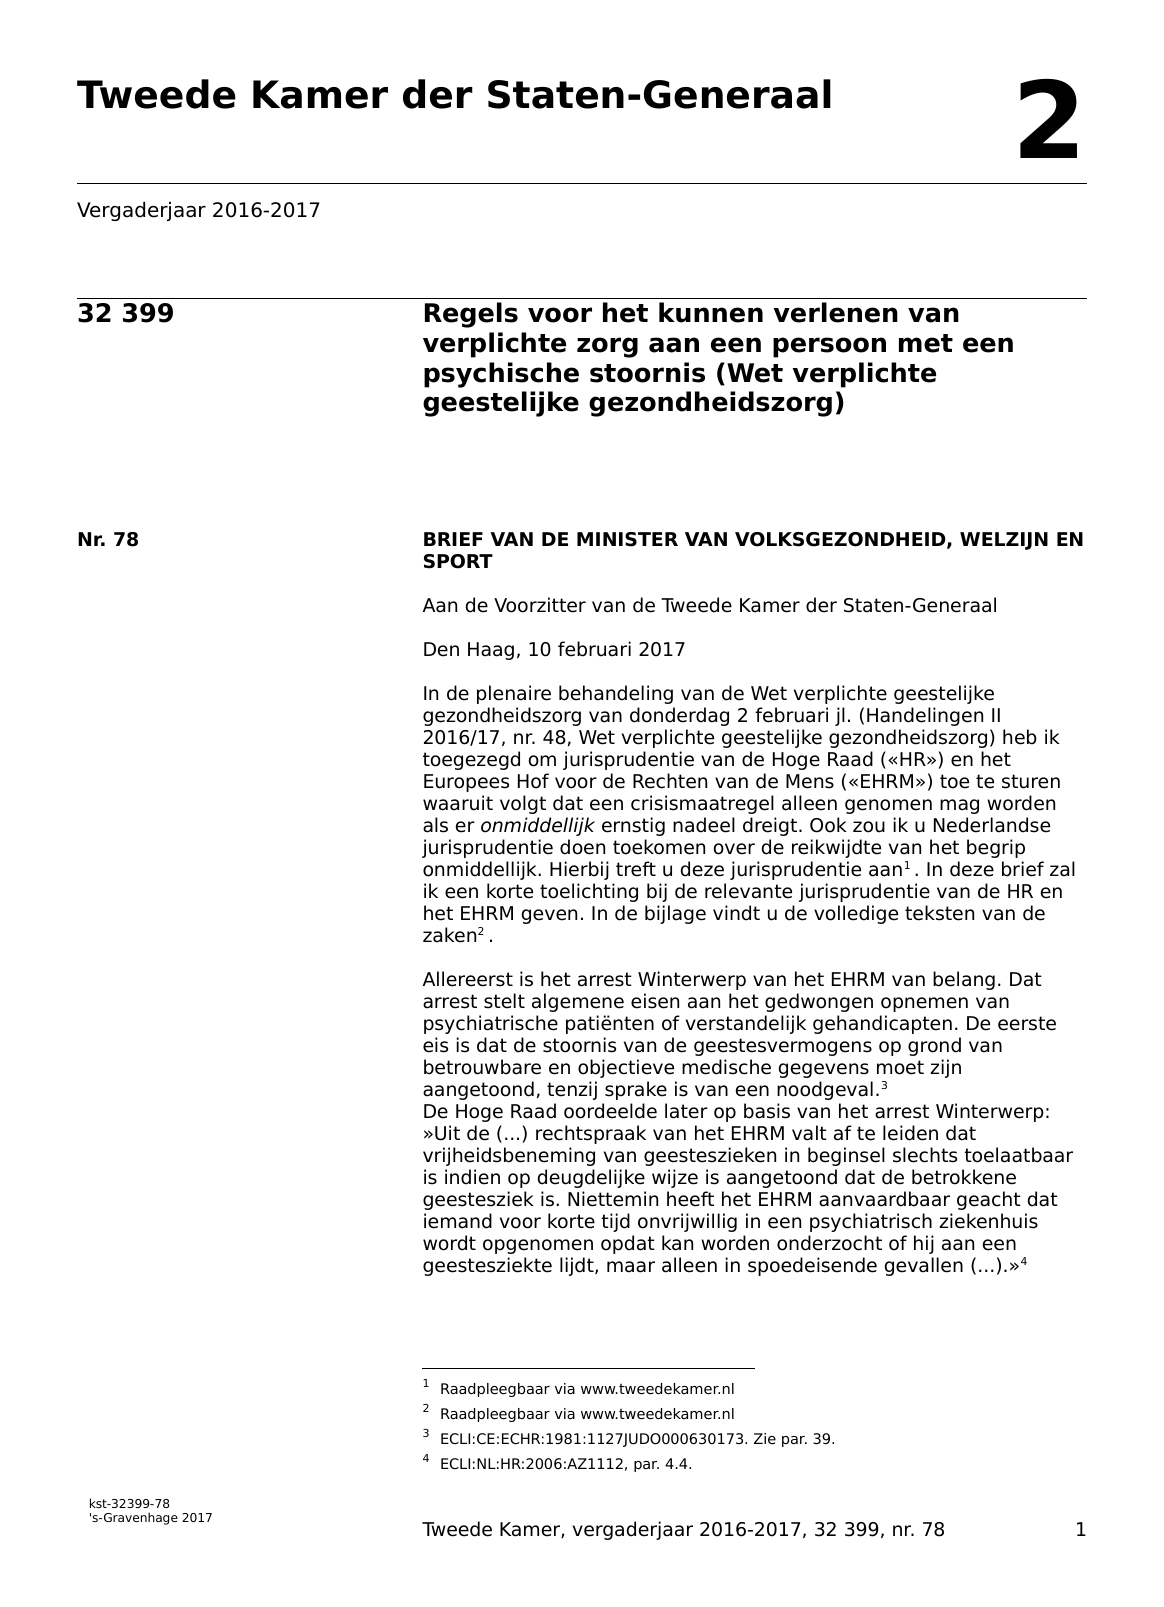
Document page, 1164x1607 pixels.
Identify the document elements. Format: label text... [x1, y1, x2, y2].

text Aan de Voorzitter van de Tweede Kamer der Staten-Generaal [422, 595, 1087, 617]
text Raadpleegbaar via www.tweedekamer.nl [422, 1377, 1087, 1399]
text Den Haag, 10 februari 2017 [422, 639, 1087, 661]
table_header Tweede Kamer der Staten-Generaal [77, 59, 886, 183]
text De Hoge Raad oordeelde later op basis van het arrest Winterwerp: »Uit de (...) rechtspraak van het EHRM valt af te leiden dat vrijheidsbeneming van geesteszieken in beginsel slechts toelaatbaar is indien op deugdelijke wijze is aangetoond dat de betrokkene geestesziek is. Niettemin heeft het EHRM aanvaardbaar geacht dat iemand voor korte tijd onvrijwillig in een psychiatrisch ziekenhuis wordt opgenomen opdat kan worden onderzocht of hij aan een geestesziekte lijdt, maar alleen in spoedeisende gevallen (...).» [422, 1101, 1087, 1277]
text ECLI:NL:HR:2006:AZ1112, par. 4.4. [422, 1452, 1087, 1474]
table_header 2 [886, 59, 1087, 183]
text 's-Gravenhage 2017 [88, 1511, 323, 1525]
text ECLI:CE:ECHR:1981:1127JUDO000630173. Zie par. 39. [422, 1427, 1087, 1449]
subtitle 32 399 Regels voor het kunnen verlenen van verplichte zorg aan een persoon met een psychische stoornis (Wet verplichte geestelijke gezondheidszorg) [77, 299, 1087, 418]
text In de plenaire behandeling van de Wet verplichte geestelijke gezondheidszorg van donderdag 2 februari jl. (Handelingen II 2016/17, nr. 48, Wet verplichte geestelijke gezondheidszorg) heb ik toegezegd om jurisprudentie van de Hoge Raad («HR») en het Europees Hof voor de Rechten van de Mens («EHRM») toe te sturen waaruit volgt dat een crisismaatregel alleen genomen mag worden als er onmiddellijk ernstig nadeel dreigt. Ook zou ik u Nederlandse jurisprudentie doen toekomen over de reikwijdte van het begrip onmiddellijk. Hierbij treft u deze jurisprudentie aan. In deze brief zal ik een korte toelichting bij de relevante jurisprudentie van de HR en het EHRM geven. In de bijlage vindt u de volledige teksten van de zaken. [422, 683, 1087, 947]
text Allereerst is het arrest Winterwerp van het EHRM van belang. Dat arrest stelt algemene eisen aan het gedwongen opnemen van psychiatrische patiënten of verstandelijk gehandicapten. De eerste eis is dat de stoornis van de geestesvermogens op grond van betrouwbare en objectieve medische gegevens moet zijn aangetoond, tenzij sprake is van een noodgeval. [422, 969, 1087, 1101]
table_cell Vergaderjaar 2016-2017 [77, 184, 1087, 298]
text Raadpleegbaar via www.tweedekamer.nl [422, 1402, 1087, 1424]
text kst-32399-78 [88, 1497, 323, 1511]
subtitle Nr. 78 BRIEF VAN DE MINISTER VAN VOLKSGEZONDHEID, WELZIJN EN SPORT [77, 529, 1087, 573]
